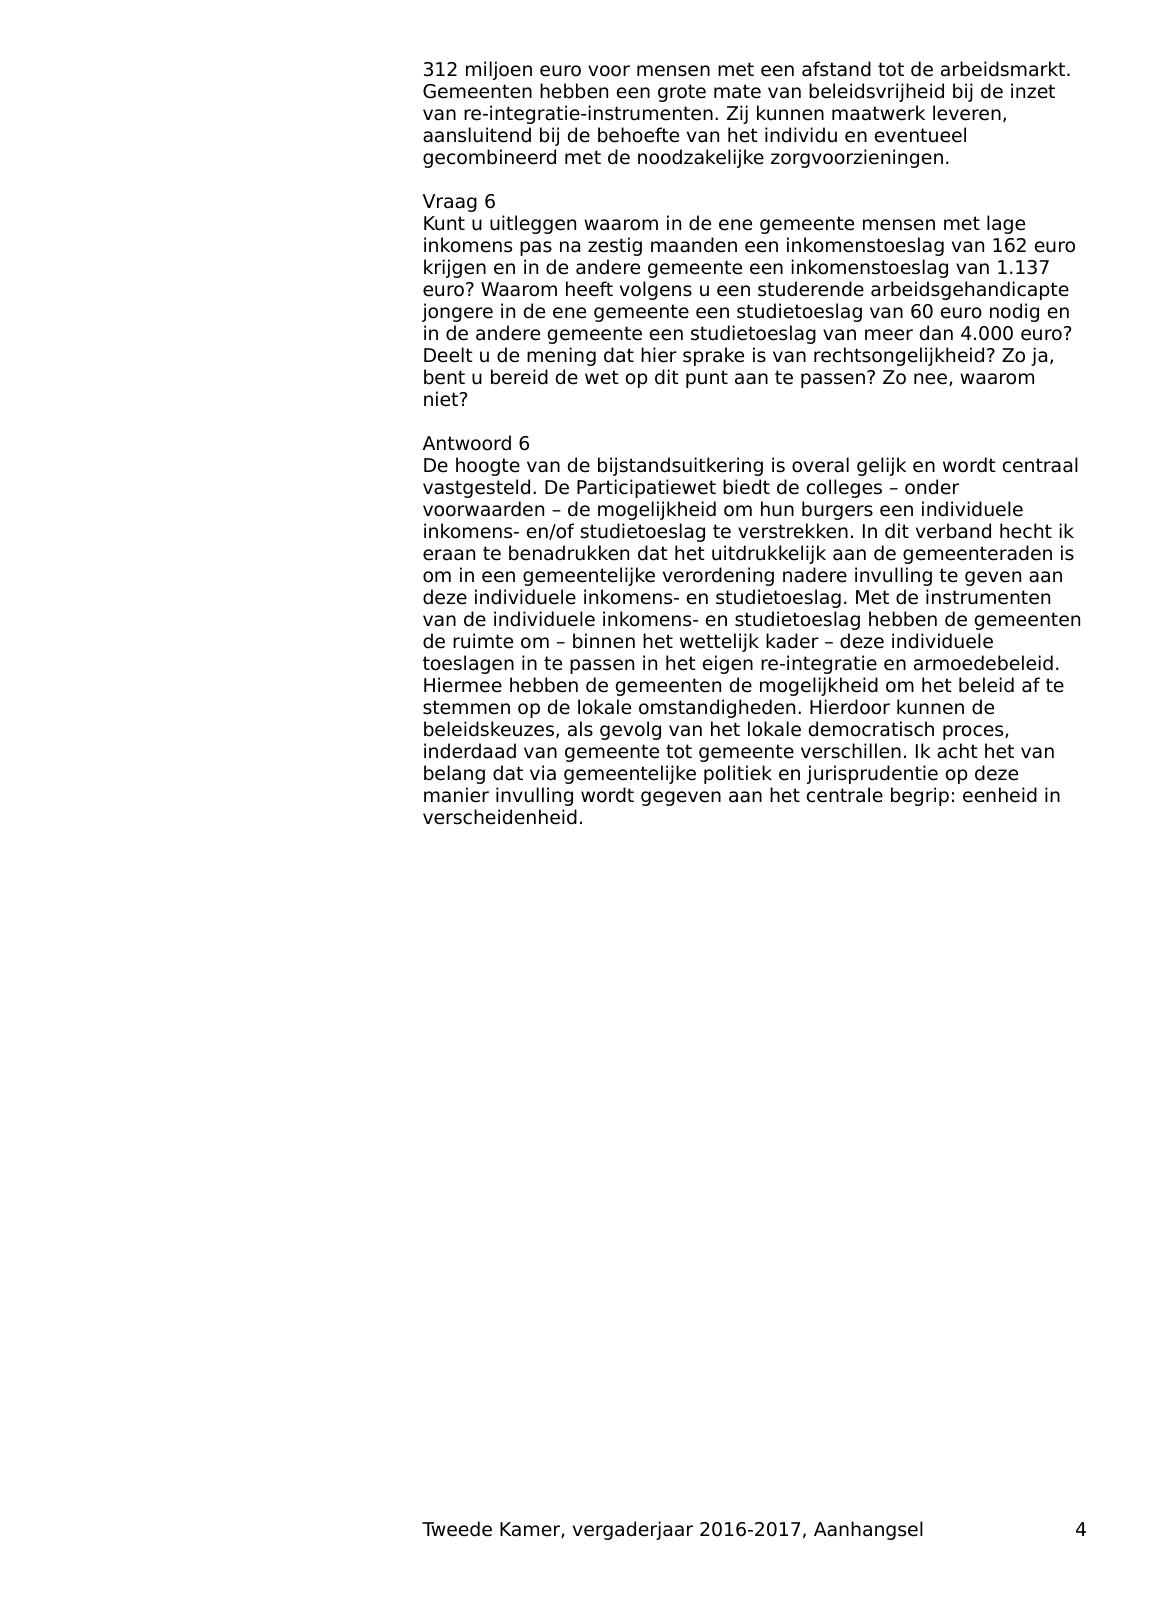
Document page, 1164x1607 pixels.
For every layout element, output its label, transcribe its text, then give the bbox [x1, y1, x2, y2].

text Antwoord 6 [422, 433, 1087, 455]
text Kunt u uitleggen waarom in de ene gemeente mensen met lage inkomens pas na zestig maanden een inkomenstoeslag van 162 euro krijgen en in de andere gemeente een inkomenstoeslag van 1.137 euro? Waarom heeft volgens u een studerende arbeidsgehandicapte jongere in de ene gemeente een studietoeslag van 60 euro nodig en in de andere gemeente een studietoeslag van meer dan 4.000 euro? Deelt u de mening dat hier sprake is van rechtsongelijkheid? Zo ja, bent u bereid de wet op dit punt aan te passen? Zo nee, waarom niet? [422, 213, 1087, 411]
text 312 miljoen euro voor mensen met een afstand tot de arbeidsmarkt. Gemeenten hebben een grote mate van beleidsvrijheid bij de inzet van re-integratie-instrumenten. Zij kunnen maatwerk leveren, aansluitend bij de behoefte van het individu en eventueel gecombineerd met de noodzakelijke zorgvoorzieningen. [422, 59, 1087, 169]
text Vraag 6 [422, 191, 1087, 213]
text De hoogte van de bijstandsuitkering is overal gelijk en wordt centraal vastgesteld. De Participatiewet biedt de colleges – onder voorwaarden – de mogelijkheid om hun burgers een individuele inkomens- en/of studietoeslag te verstrekken. In dit verband hecht ik eraan te benadrukken dat het uitdrukkelijk aan de gemeenteraden is om in een gemeentelijke verordening nadere invulling te geven aan deze individuele inkomens- en studietoeslag. Met de instrumenten van de individuele inkomens- en studietoeslag hebben de gemeenten de ruimte om – binnen het wettelijk kader – deze individuele toeslagen in te passen in het eigen re-integratie en armoedebeleid. Hiermee hebben de gemeenten de mogelijkheid om het beleid af te stemmen op de lokale omstandigheden. Hierdoor kunnen de beleidskeuzes, als gevolg van het lokale democratisch proces, inderdaad van gemeente tot gemeente verschillen. Ik acht het van belang dat via gemeentelijke politiek en jurisprudentie op deze manier invulling wordt gegeven aan het centrale begrip: eenheid in verscheidenheid. [422, 455, 1087, 829]
